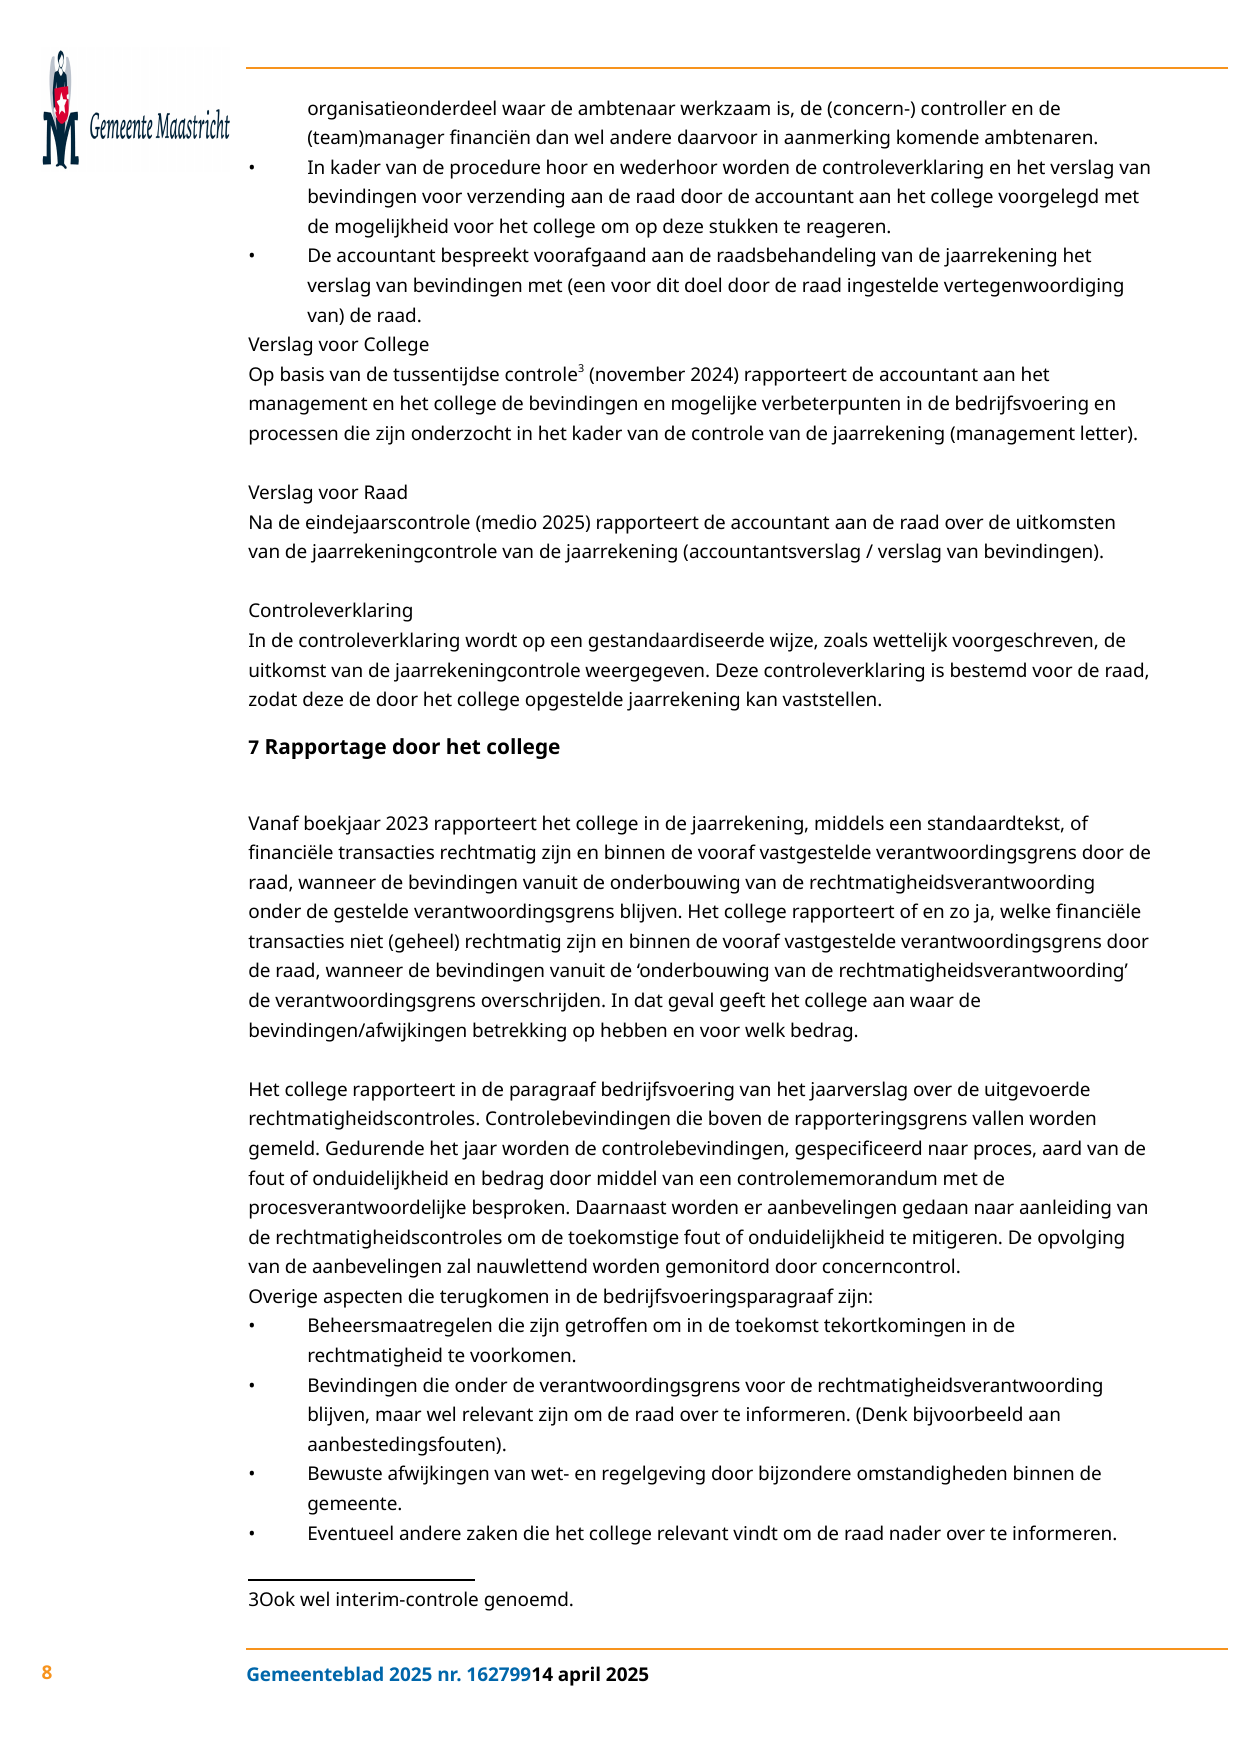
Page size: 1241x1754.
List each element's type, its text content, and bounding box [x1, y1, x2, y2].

text In de controleverklaring wordt op een gestandaardiseerde wijze, zoals wettelijk voorgeschreven, de uitkomst van de jaarrekeningcontrole weergegeven. Deze controleverklaring is bestemd voor de raad, zodat deze de door het college opgestelde jaarrekening kan vaststellen. [248, 627, 1152, 712]
text 7 Rapportage door het college [248, 732, 1152, 761]
text Verslag voor Raad [248, 479, 1152, 505]
list Bewuste afwijkingen van wet- en regelgeving door bijzondere omstandigheden binnen de gemeente. [248, 1461, 1152, 1516]
list Eventueel andere zaken die het college relevant vindt om de raad nader over te informeren. [248, 1520, 1152, 1546]
text Controleverklaring [248, 598, 1152, 623]
text Ook wel interim-controle genoemd. [248, 1586, 1152, 1612]
picture [41, 47, 231, 172]
text Na de eindejaarscontrole (medio 2025) rapporteert de accountant aan de raad over de uitkomsten van de jaarrekeningcontrole van de jaarrekening (accountantsverslag / verslag van bevindingen). [248, 509, 1152, 564]
text Het college rapporteert in de paragraaf bedrijfsvoering van het jaarverslag over de uitgevoerde rechtmatigheidscontroles. Controlebevindingen die boven de rapporteringsgrens vallen worden gemeld. Gedurende het jaar worden de controlebevindingen, gespecificeerd naar proces, aard van de fout of onduidelijkheid en bedrag door middel van een controlememorandum met de procesverantwoordelijke besproken. Daarnaast worden er aanbevelingen gedaan naar aanleiding van de rechtmatigheidscontroles om de toekomstige fout of onduidelijkheid te mitigeren. De opvolging van de aanbevelingen zal nauwlettend worden gemonitord door concerncontrol. [248, 1076, 1152, 1279]
text Op basis van de tussentijdse controle (november 2024) rapporteert de accountant aan het management en het college de bevindingen en mogelijke verbeterpunten in de bedrijfsvoering en processen die zijn onderzocht in het kader van de controle van de jaarrekening (management letter). [248, 361, 1152, 446]
text Overige aspecten die terugkomen in de bedrijfsvoeringsparagraaf zijn: [248, 1283, 1152, 1309]
list organisatieonderdeel waar de ambtenaar werkzaam is, de (concern-) controller en de (team)manager financiën dan wel andere daarvoor in aanmerking komende ambtenaren. [248, 95, 1152, 150]
list Bevindingen die onder de verantwoordingsgrens voor de rechtmatigheidsverantwoording blijven, maar wel relevant zijn om de raad over te informeren. (Denk bijvoorbeeld aan aanbestedingsfouten). [248, 1372, 1152, 1457]
list De accountant bespreekt voorafgaand aan de raadsbehandeling van de jaarrekening het verslag van bevindingen met (een voor dit doel door de raad ingestelde vertegenwoordiging van) de raad. [248, 243, 1152, 328]
list In kader van de procedure hoor en wederhoor worden de controleverklaring en het verslag van bevindingen voor verzending aan de raad door de accountant aan het college voorgelegd met de mogelijkheid voor het college om op deze stukken te reageren. [248, 154, 1152, 239]
list Beheersmaatregelen die zijn getroffen om in de toekomst tekortkomingen in de rechtmatigheid te voorkomen. [248, 1313, 1152, 1368]
text Verslag voor College [248, 331, 1152, 357]
text Vanaf boekjaar 2023 rapporteert het college in de jaarrekening, middels een standaardtekst, of financiële transacties rechtmatig zijn en binnen de vooraf vastgestelde verantwoordingsgrens door de raad, wanneer de bevindingen vanuit de onderbouwing van de rechtmatigheidsverantwoording onder de gestelde verantwoordingsgrens blijven. Het college rapporteert of en zo ja, welke financiële transacties niet (geheel) rechtmatig zijn en binnen de vooraf vastgestelde verantwoordingsgrens door de raad, wanneer de bevindingen vanuit de ‘onderbouwing van de rechtmatigheidsverantwoording’ de verantwoordingsgrens overschrijden. In dat geval geeft het college aan waar de bevindingen/afwijkingen betrekking op hebben en voor welk bedrag. [248, 810, 1152, 1043]
